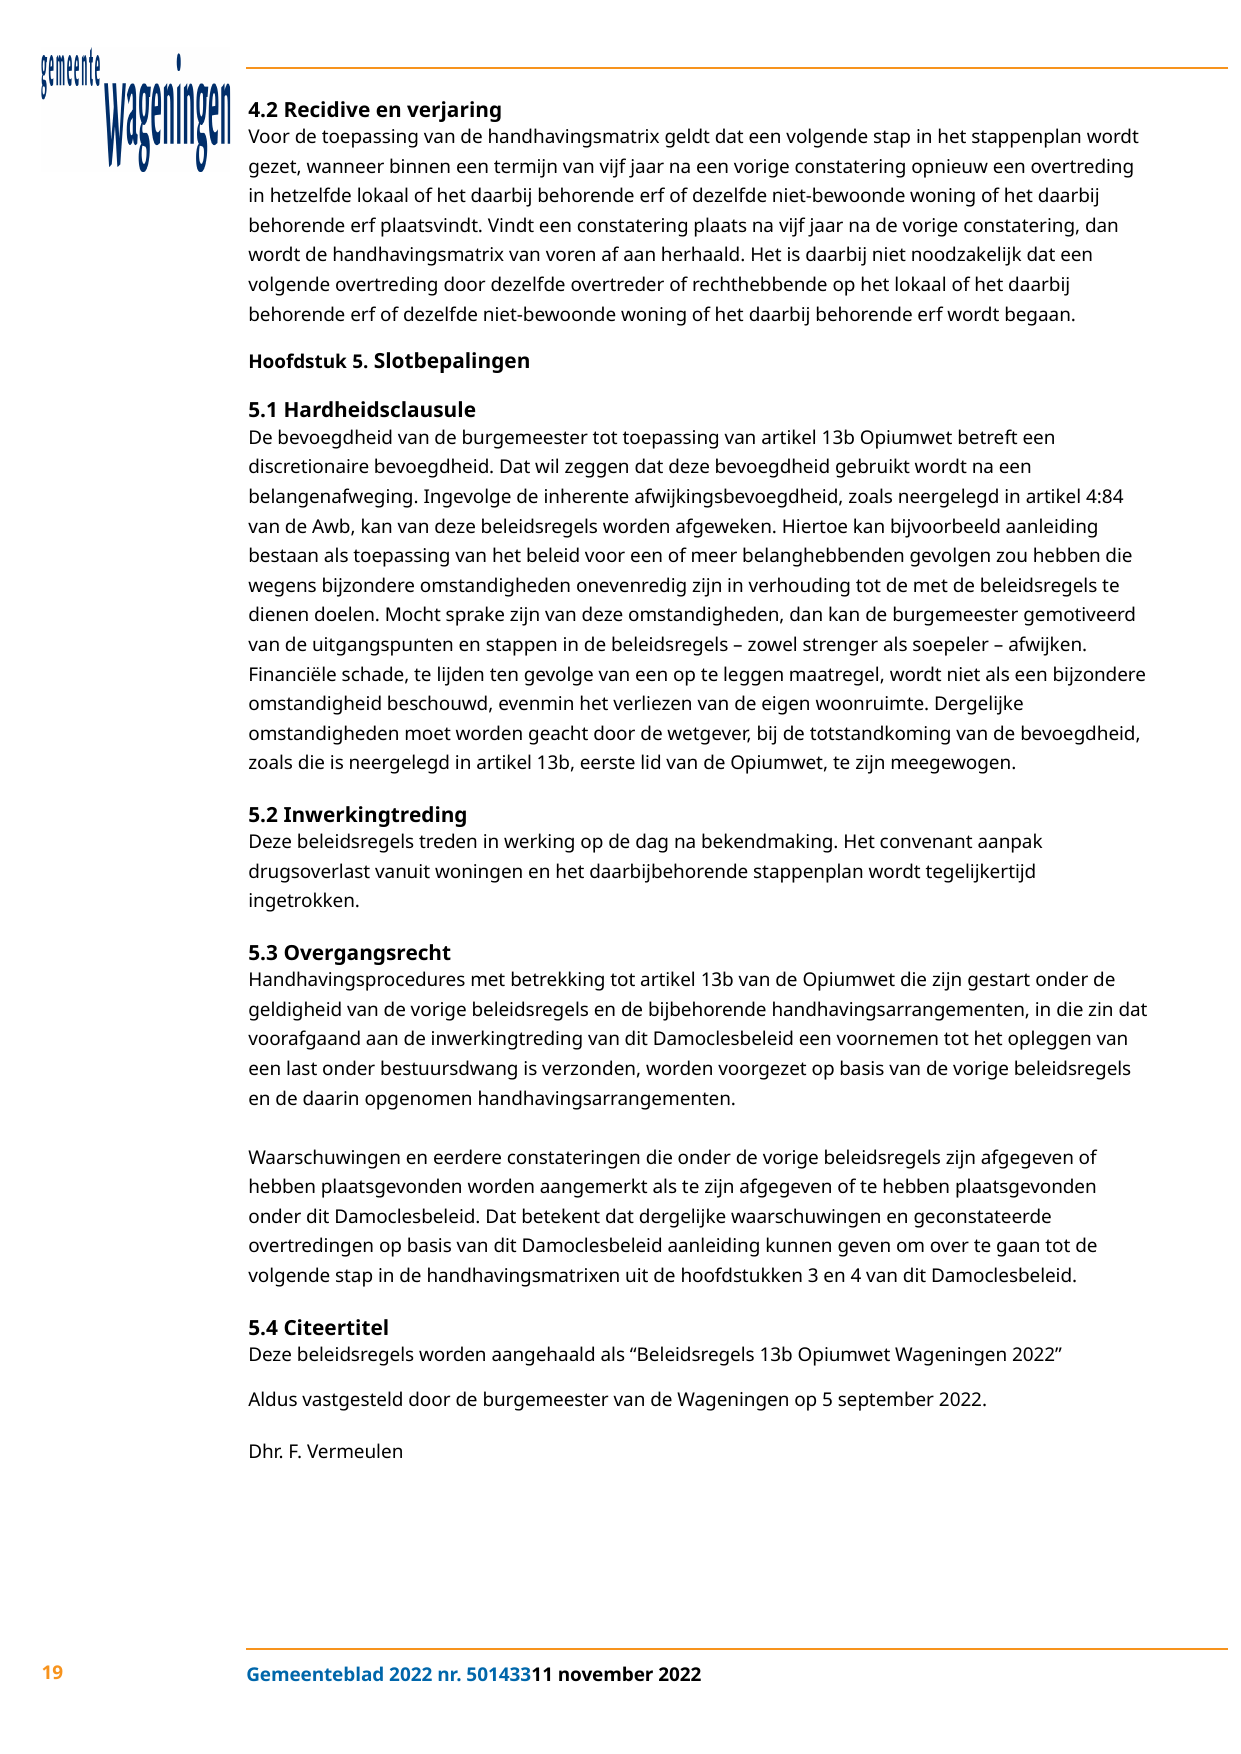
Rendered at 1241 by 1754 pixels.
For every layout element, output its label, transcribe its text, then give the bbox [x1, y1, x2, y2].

text Hoofdstuk 5. Slotbepalingen [248, 346, 1152, 375]
text Deze beleidsregels worden aangehaald als “Beleidsregels 13b Opiumwet Wageningen 2022” [248, 1341, 1152, 1367]
text Deze beleidsregels treden in werking op de dag na bekendmaking. Het convenant aanpak drugsoverlast vanuit woningen en het daarbijbehorende stappenplan wordt tegelijkertijd ingetrokken. [248, 828, 1152, 913]
text 5.2 Inwerkingtreding [248, 800, 1152, 828]
text Voor de toepassing van de handhavingsmatrix geldt dat een volgende stap in het stappenplan wordt gezet, wanneer binnen een termijn van vijf jaar na een vorige constatering opnieuw een overtreding in hetzelfde lokaal of het daarbij behorende erf of dezelfde niet-bewoonde woning of het daarbij behorende erf plaatsvindt. Vindt een constatering plaats na vijf jaar na de vorige constatering, dan wordt de handhavingsmatrix van voren af aan herhaald. Het is daarbij niet noodzakelijk dat een volgende overtreding door dezelfde overtreder of rechthebbende op het lokaal of het daarbij behorende erf of dezelfde niet-bewoonde woning of het daarbij behorende erf wordt begaan. [248, 123, 1152, 326]
text 5.3 Overgangsrecht [248, 938, 1152, 966]
picture [41, 47, 231, 172]
text 4.2 Recidive en verjaring [248, 95, 1152, 123]
text Handhavingsprocedures met betrekking tot artikel 13b van de Opiumwet die zijn gestart onder de geldigheid van de vorige beleidsregels en de bijbehorende handhavingsarrangementen, in die zin dat voorafgaand aan de inwerkingtreding van dit Damoclesbeleid een voornemen tot het opleggen van een last onder bestuursdwang is verzonden, worden voorgezet op basis van de vorige beleidsregels en de daarin opgenomen handhavingsarrangementen. [248, 966, 1152, 1110]
text 5.4 Citeertitel [248, 1313, 1152, 1341]
text De bevoegdheid van de burgemeester tot toepassing van artikel 13b Opiumwet betreft een discretionaire bevoegdheid. Dat wil zeggen dat deze bevoegdheid gebruikt wordt na een belangenafweging. Ingevolge de inherente afwijkingsbevoegdheid, zoals neergelegd in artikel 4:84 van de Awb, kan van deze beleidsregels worden afgeweken. Hiertoe kan bijvoorbeeld aanleiding bestaan als toepassing van het beleid voor een of meer belanghebbenden gevolgen zou hebben die wegens bijzondere omstandigheden onevenredig zijn in verhouding tot de met de beleidsregels te dienen doelen. Mocht sprake zijn van deze omstandigheden, dan kan de burgemeester gemotiveerd van de uitgangspunten en stappen in de beleidsregels – zowel strenger als soepeler – afwijken. Financiële schade, te lijden ten gevolge van een op te leggen maatregel, wordt niet als een bijzondere omstandigheid beschouwd, evenmin het verliezen van de eigen woonruimte. Dergelijke omstandigheden moet worden geacht door de wetgever, bij de totstandkoming van de bevoegdheid, zoals die is neergelegd in artikel 13b, eerste lid van de Opiumwet, te zijn meegewogen. [248, 424, 1152, 775]
text Dhr. F. Vermeulen [248, 1438, 1152, 1464]
text Waarschuwingen en eerdere constateringen die onder de vorige beleidsregels zijn afgegeven of hebben plaatsgevonden worden aangemerkt als te zijn afgegeven of te hebben plaatsgevonden onder dit Damoclesbeleid. Dat betekent dat dergelijke waarschuwingen en geconstateerde overtredingen op basis van dit Damoclesbeleid aanleiding kunnen geven om over te gaan tot de volgende stap in de handhavingsmatrixen uit de hoofdstukken 3 en 4 van dit Damoclesbeleid. [248, 1144, 1152, 1288]
text Aldus vastgesteld door de burgemeester van de Wageningen op 5 september 2022. [248, 1387, 1152, 1412]
text 5.1 Hardheidsclausule [248, 396, 1152, 424]
